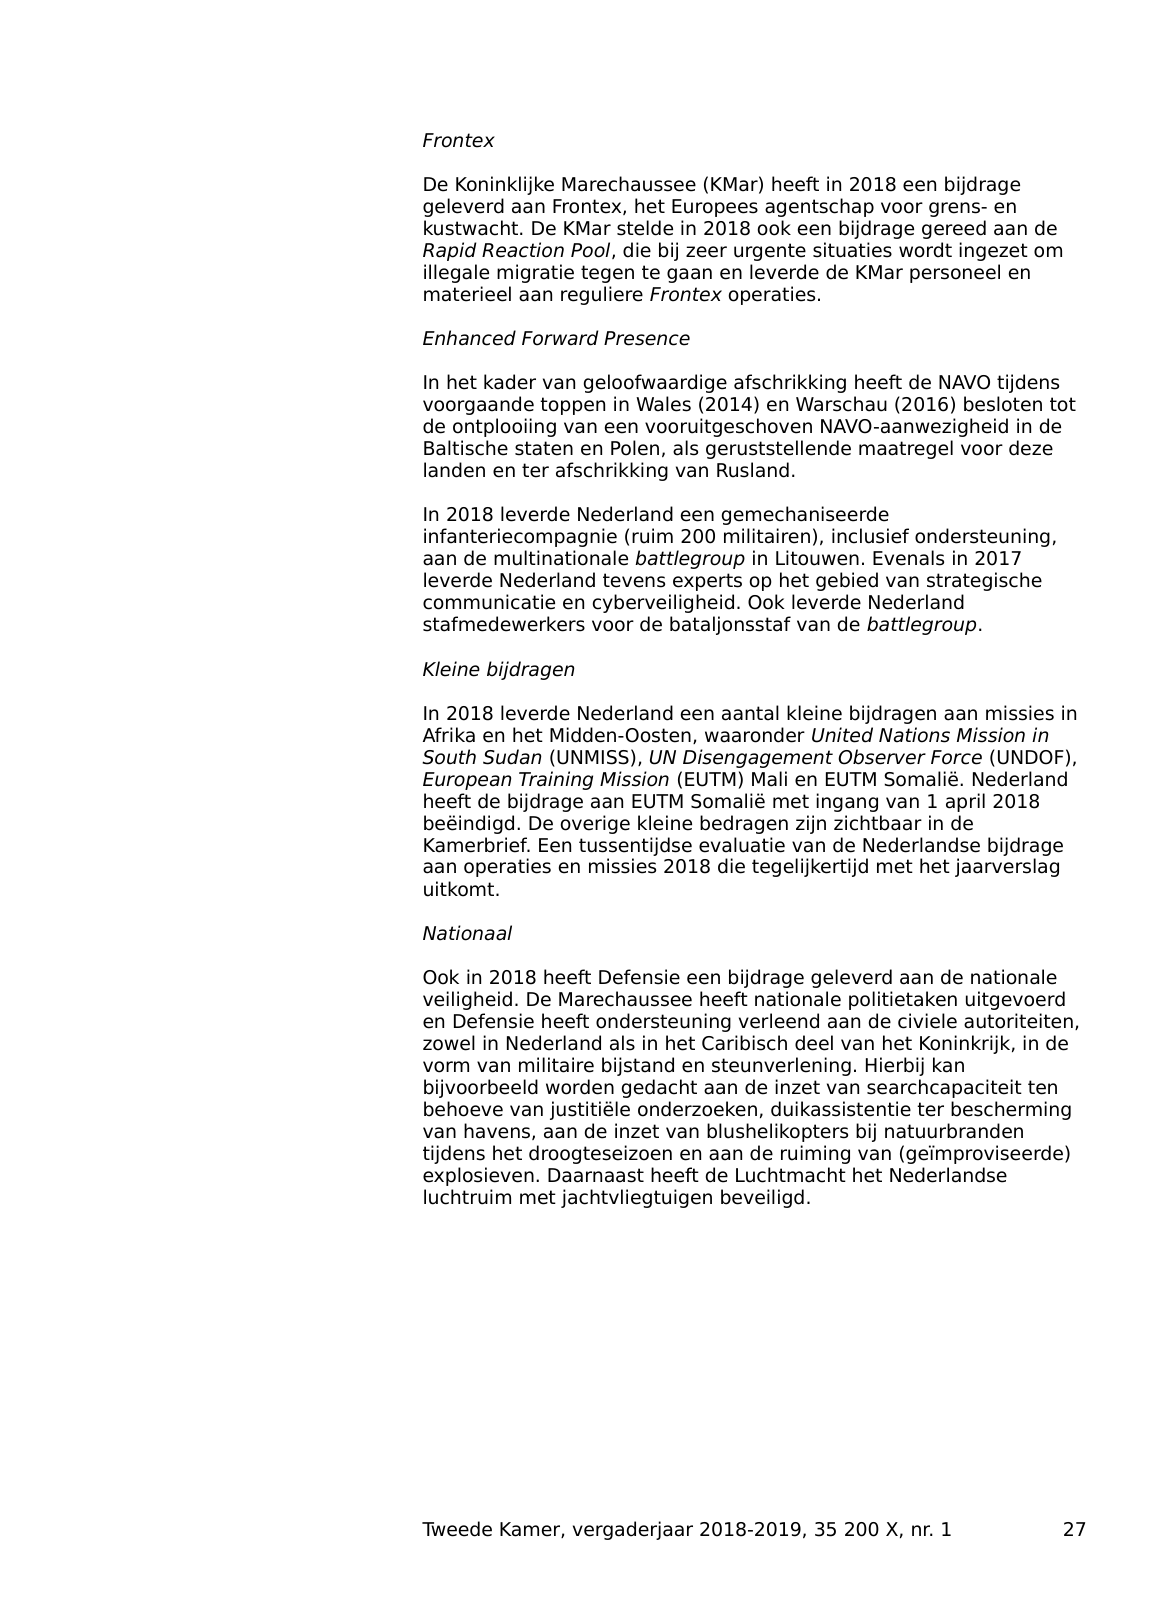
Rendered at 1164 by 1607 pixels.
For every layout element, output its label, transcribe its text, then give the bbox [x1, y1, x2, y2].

subtitle Frontex [422, 130, 1087, 152]
text De Koninklijke Marechaussee (KMar) heeft in 2018 een bijdrage geleverd aan Frontex, het Europees agentschap voor grens- en kustwacht. De KMar stelde in 2018 ook een bijdrage gereed aan de Rapid Reaction Pool, die bij zeer urgente situaties wordt ingezet om illegale migratie tegen te gaan en leverde de KMar personeel en materieel aan reguliere Frontex operaties. [422, 174, 1087, 306]
text In 2018 leverde Nederland een gemechaniseerde infanteriecompagnie (ruim 200 militairen), inclusief ondersteuning, aan de multinationale battlegroup in Litouwen. Evenals in 2017 leverde Nederland tevens experts op het gebied van strategische communicatie en cyberveiligheid. Ook leverde Nederland stafmedewerkers voor de bataljonsstaf van de battlegroup. [422, 504, 1087, 636]
subtitle Enhanced Forward Presence [422, 328, 1087, 350]
subtitle Kleine bijdragen [422, 658, 1087, 680]
text In 2018 leverde Nederland een aantal kleine bijdragen aan missies in Afrika en het Midden-Oosten, waaronder United Nations Mission in South Sudan (UNMISS), UN Disengagement Observer Force (UNDOF), European Training Mission (EUTM) Mali en EUTM Somalië. Nederland heeft de bijdrage aan EUTM Somalië met ingang van 1 april 2018 beëindigd. De overige kleine bedragen zijn zichtbaar in de Kamerbrief. Een tussentijdse evaluatie van de Nederlandse bijdrage aan operaties en missies 2018 die tegelijkertijd met het jaarverslag uitkomt. [422, 703, 1087, 900]
subtitle Nationaal [422, 923, 1087, 944]
text In het kader van geloofwaardige afschrikking heeft de NAVO tijdens voorgaande toppen in Wales (2014) en Warschau (2016) besloten tot de ontplooiing van een vooruitgeschoven NAVO-aanwezigheid in de Baltische staten en Polen, als geruststellende maatregel voor deze landen en ter afschrikking van Rusland. [422, 372, 1087, 482]
text Ook in 2018 heeft Defensie een bijdrage geleverd aan de nationale veiligheid. De Marechaussee heeft nationale politietaken uitgevoerd en Defensie heeft ondersteuning verleend aan de civiele autoriteiten, zowel in Nederland als in het Caribisch deel van het Koninkrijk, in de vorm van militaire bijstand en steunverlening. Hierbij kan bijvoorbeeld worden gedacht aan de inzet van searchcapaciteit ten behoeve van justitiële onderzoeken, duikassistentie ter bescherming van havens, aan de inzet van blushelikopters bij natuurbranden tijdens het droogteseizoen en aan de ruiming van (geïmproviseerde) explosieven. Daarnaast heeft de Luchtmacht het Nederlandse luchtruim met jachtvliegtuigen beveiligd. [422, 967, 1087, 1208]
